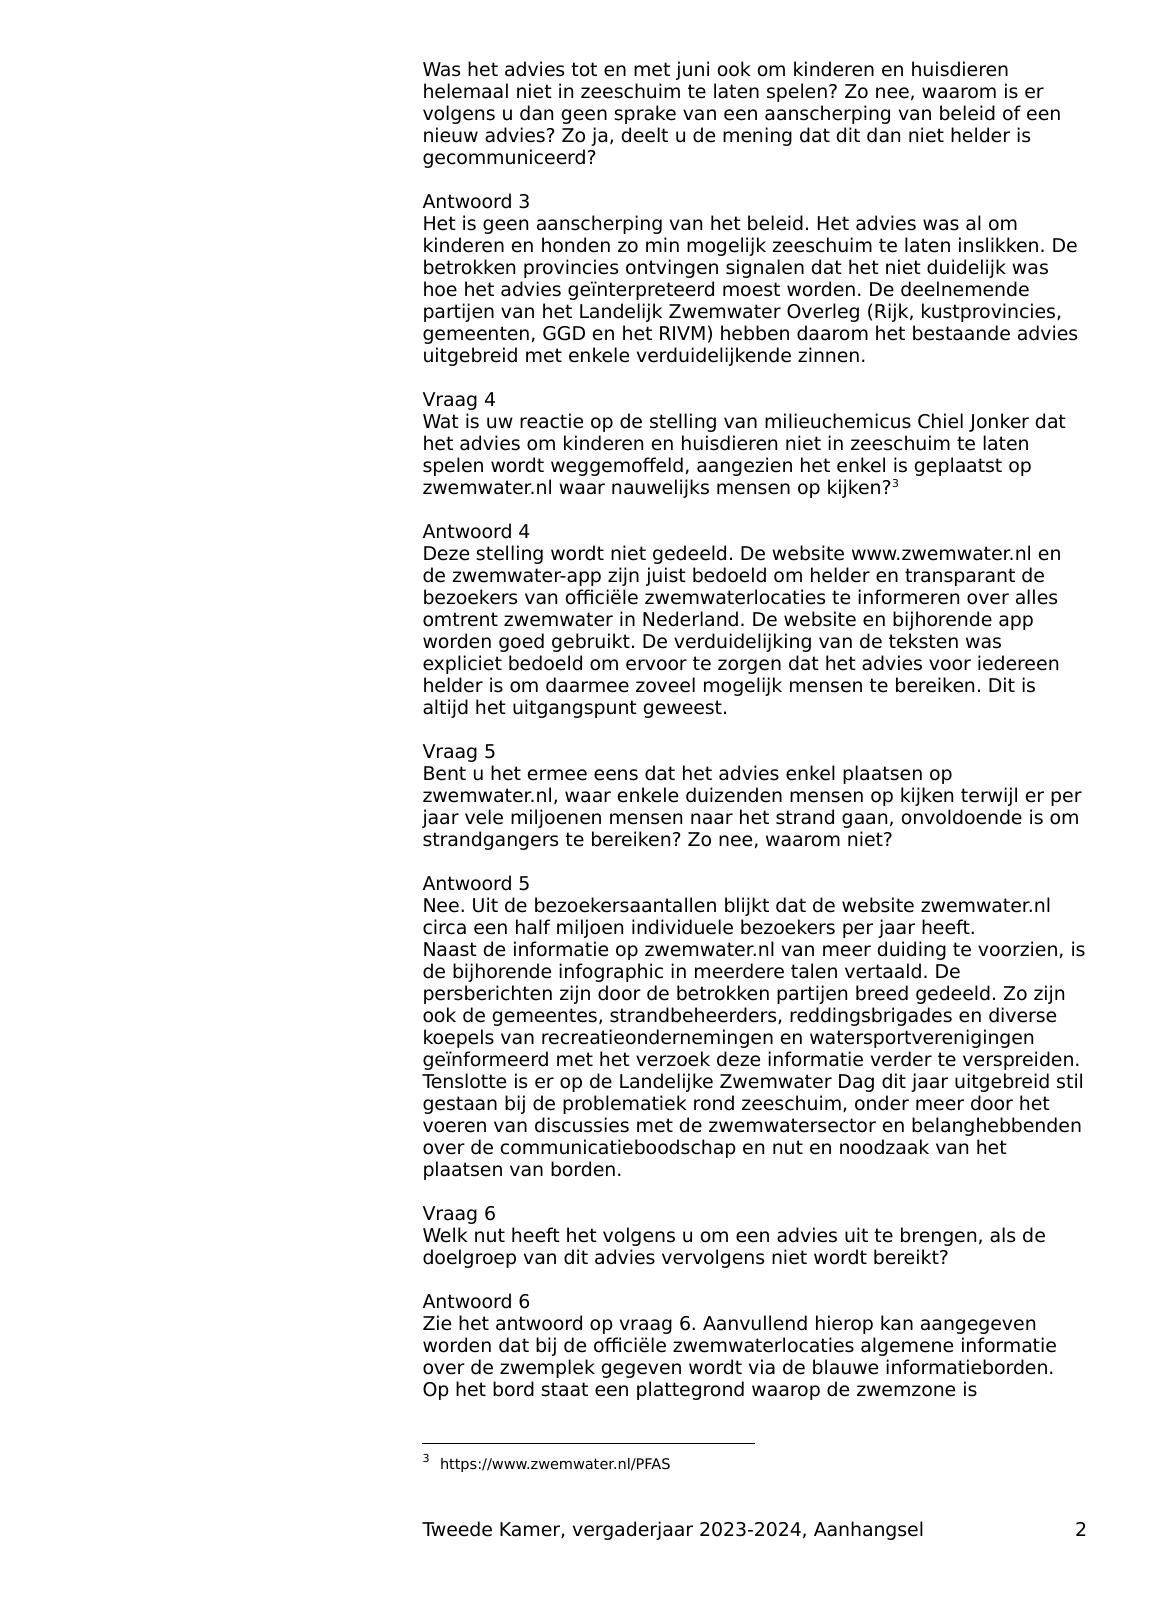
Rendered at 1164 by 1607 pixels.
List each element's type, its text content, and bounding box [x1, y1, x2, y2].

text Vraag 4 [422, 389, 1087, 411]
text Vraag 6 [422, 1203, 1087, 1225]
text Antwoord 3 [422, 191, 1087, 213]
text Tenslotte is er op de Landelijke Zwemwater Dag dit jaar uitgebreid stil gestaan bij de problematiek rond zeeschuim, onder meer door het voeren van discussies met de zwemwatersector en belanghebbenden over de communicatieboodschap en nut en noodzaak van het plaatsen van borden. [422, 1071, 1087, 1181]
text Antwoord 4 [422, 521, 1087, 543]
text Was het advies tot en met juni ook om kinderen en huisdieren helemaal niet in zeeschuim te laten spelen? Zo nee, waarom is er volgens u dan geen sprake van een aanscherping van beleid of een nieuw advies? Zo ja, deelt u de mening dat dit dan niet helder is gecommuniceerd? [422, 59, 1087, 169]
text Bent u het ermee eens dat het advies enkel plaatsen op zwemwater.nl, waar enkele duizenden mensen op kijken terwijl er per jaar vele miljoenen mensen naar het strand gaan, onvoldoende is om strandgangers te bereiken? Zo nee, waarom niet? [422, 763, 1087, 851]
text Antwoord 5 [422, 873, 1087, 895]
text Wat is uw reactie op de stelling van milieuchemicus Chiel Jonker dat het advies om kinderen en huisdieren niet in zeeschuim te laten spelen wordt weggemoffeld, aangezien het enkel is geplaatst op zwemwater.nl waar nauwelijks mensen op kijken? [422, 411, 1087, 499]
text Welk nut heeft het volgens u om een advies uit te brengen, als de doelgroep van dit advies vervolgens niet wordt bereikt? [422, 1225, 1087, 1269]
text https://www.zwemwater.nl/PFAS [422, 1452, 1087, 1474]
text Deze stelling wordt niet gedeeld. De website www.zwemwater.nl en de zwemwater-app zijn juist bedoeld om helder en transparant de bezoekers van officiële zwemwaterlocaties te informeren over alles omtrent zwemwater in Nederland. De website en bijhorende app worden goed gebruikt. De verduidelijking van de teksten was expliciet bedoeld om ervoor te zorgen dat het advies voor iedereen helder is om daarmee zoveel mogelijk mensen te bereiken. Dit is altijd het uitgangspunt geweest. [422, 543, 1087, 719]
text Nee. Uit de bezoekersaantallen blijkt dat de website zwemwater.nl circa een half miljoen individuele bezoekers per jaar heeft. [422, 895, 1087, 939]
text Naast de informatie op zwemwater.nl van meer duiding te voorzien, is de bijhorende infographic in meerdere talen vertaald. De persberichten zijn door de betrokken partijen breed gedeeld. Zo zijn ook de gemeentes, strandbeheerders, reddingsbrigades en diverse koepels van recreatieondernemingen en watersportverenigingen geïnformeerd met het verzoek deze informatie verder te verspreiden. [422, 939, 1087, 1071]
text Antwoord 6 [422, 1291, 1087, 1313]
text Het is geen aanscherping van het beleid. Het advies was al om kinderen en honden zo min mogelijk zeeschuim te laten inslikken. De betrokken provincies ontvingen signalen dat het niet duidelijk was hoe het advies geïnterpreteerd moest worden. De deelnemende partijen van het Landelijk Zwemwater Overleg (Rijk, kustprovincies, gemeenten, GGD en het RIVM) hebben daarom het bestaande advies uitgebreid met enkele verduidelijkende zinnen. [422, 213, 1087, 367]
text Vraag 5 [422, 741, 1087, 763]
text Zie het antwoord op vraag 6. Aanvullend hierop kan aangegeven worden dat bij de officiële zwemwaterlocaties algemene informatie over de zwemplek gegeven wordt via de blauwe informatieborden. Op het bord staat een plattegrond waarop de zwemzone is [422, 1313, 1087, 1401]
